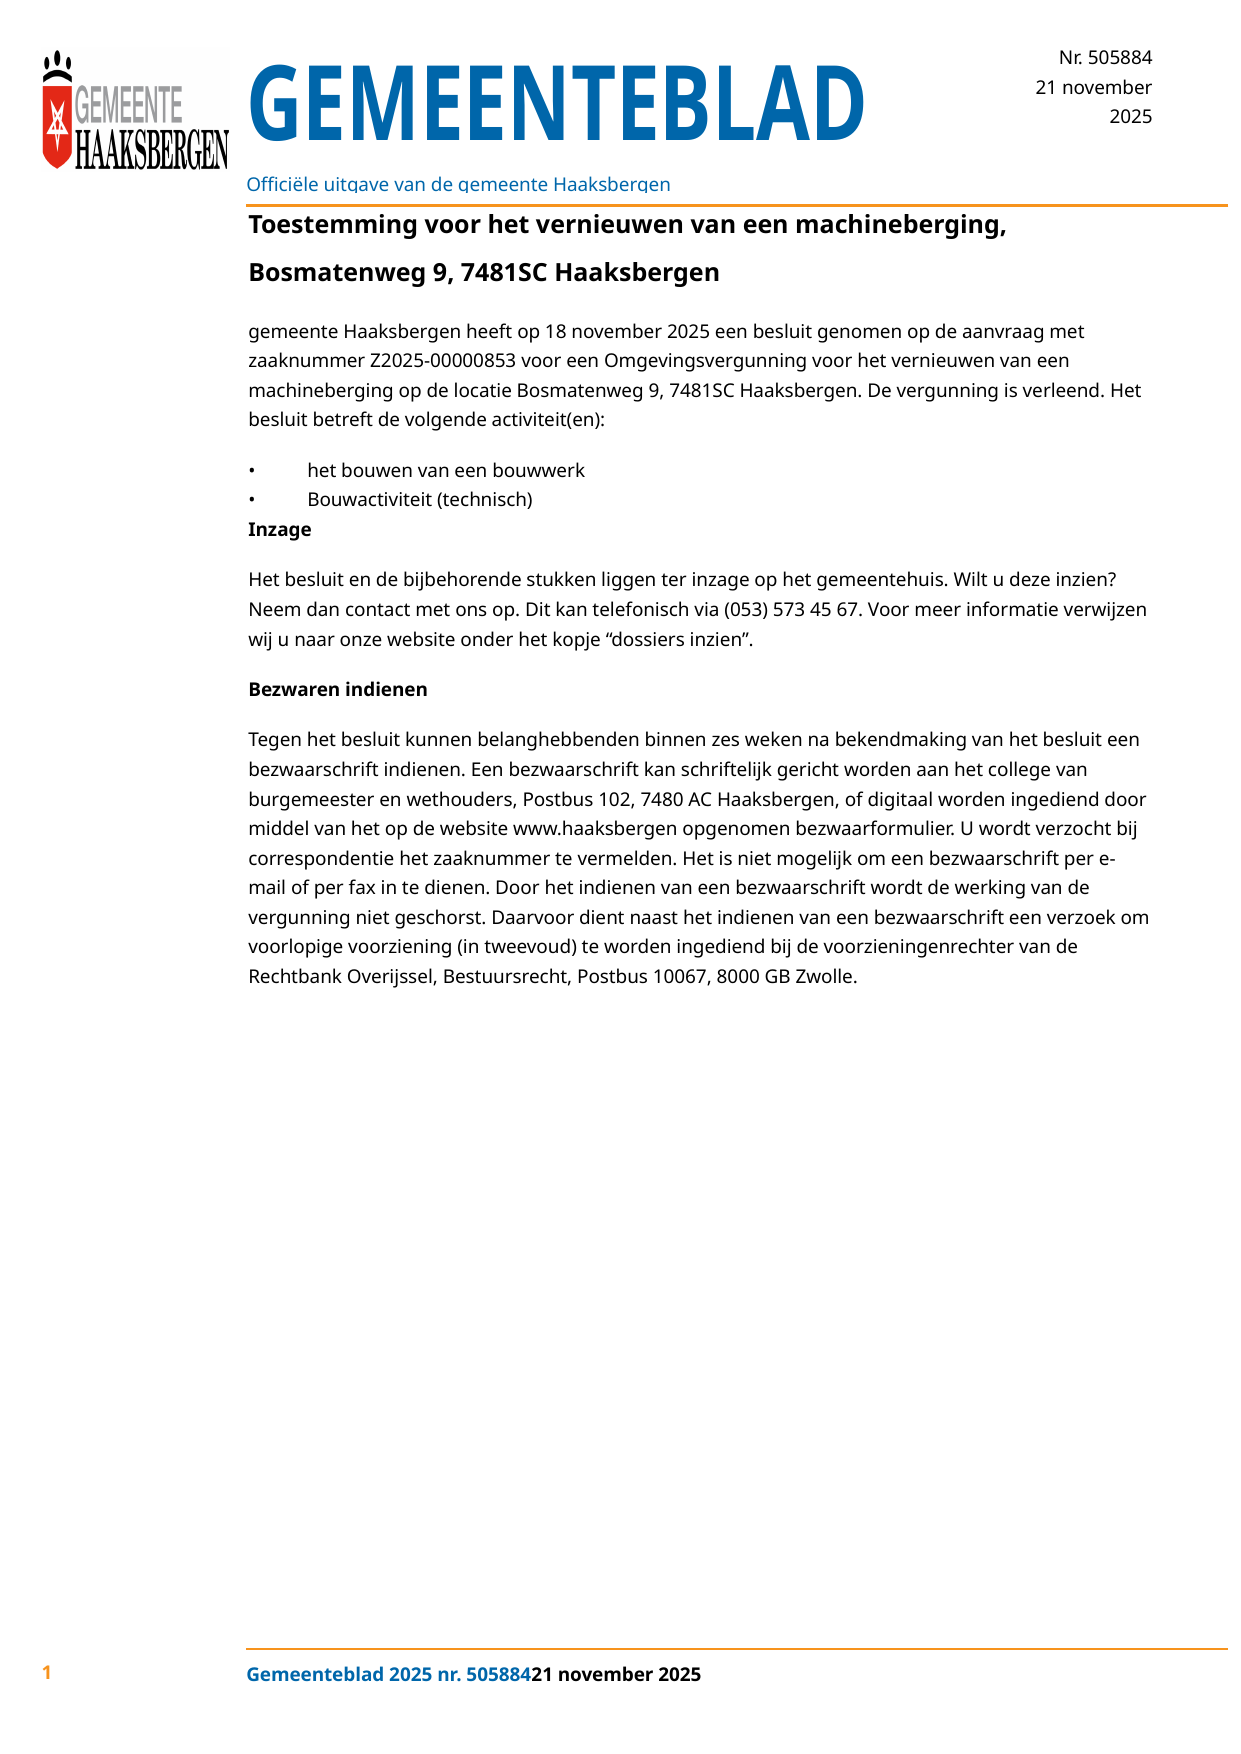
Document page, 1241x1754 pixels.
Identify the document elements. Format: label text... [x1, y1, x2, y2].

picture [41, 47, 231, 172]
text Het besluit en de bijbehorende stukken liggen ter inzage op het gemeentehuis. Wilt u deze inzien? Neem dan contact met ons op. Dit kan telefonisch via (053) 573 45 67. Voor meer informatie verwijzen wij u naar onze website onder het kopje “dossiers inzien”. [248, 567, 1152, 652]
list Bouwactiviteit (technisch) [248, 487, 1152, 512]
list het bouwen van een bouwwerk [248, 457, 1152, 483]
text Toestemming voor het vernieuwen van een machineberging, Bosmatenweg 9, 7481SC Haaksbergen [248, 207, 1152, 288]
text Tegen het besluit kunnen belanghebbenden binnen zes weken na bekendmaking van het besluit een bezwaarschrift indienen. Een bezwaarschrift kan schriftelijk gericht worden aan het college van burgemeester en wethouders, Postbus 102, 7480 AC Haaksbergen, of digitaal worden ingediend door middel van het op de website www.haaksbergen opgenomen bezwaarformulier. U wordt verzocht bij correspondentie het zaaknummer te vermelden. Het is niet mogelijk om een bezwaarschrift per e-mail of per fax in te dienen. Door het indienen van een bezwaarschrift wordt de werking van de vergunning niet geschorst. Daarvoor dient naast het indienen van een bezwaarschrift een verzoek om voorlopige voorziening (in tweevoud) te worden ingediend bij de voorzieningenrechter van de Rechtbank Overijssel, Bestuursrecht, Postbus 10067, 8000 GB Zwolle. [248, 727, 1152, 989]
text gemeente Haaksbergen heeft op 18 november 2025 een besluit genomen op de aanvraag met zaaknummer Z2025-00000853 voor een Omgevingsvergunning voor het vernieuwen van een machineberging op de locatie Bosmatenweg 9, 7481SC Haaksbergen. De vergunning is verleend. Het besluit betreft de volgende activiteit(en): [248, 318, 1152, 432]
text Inzage [248, 516, 1152, 542]
text Bezwaren indienen [248, 676, 1152, 702]
